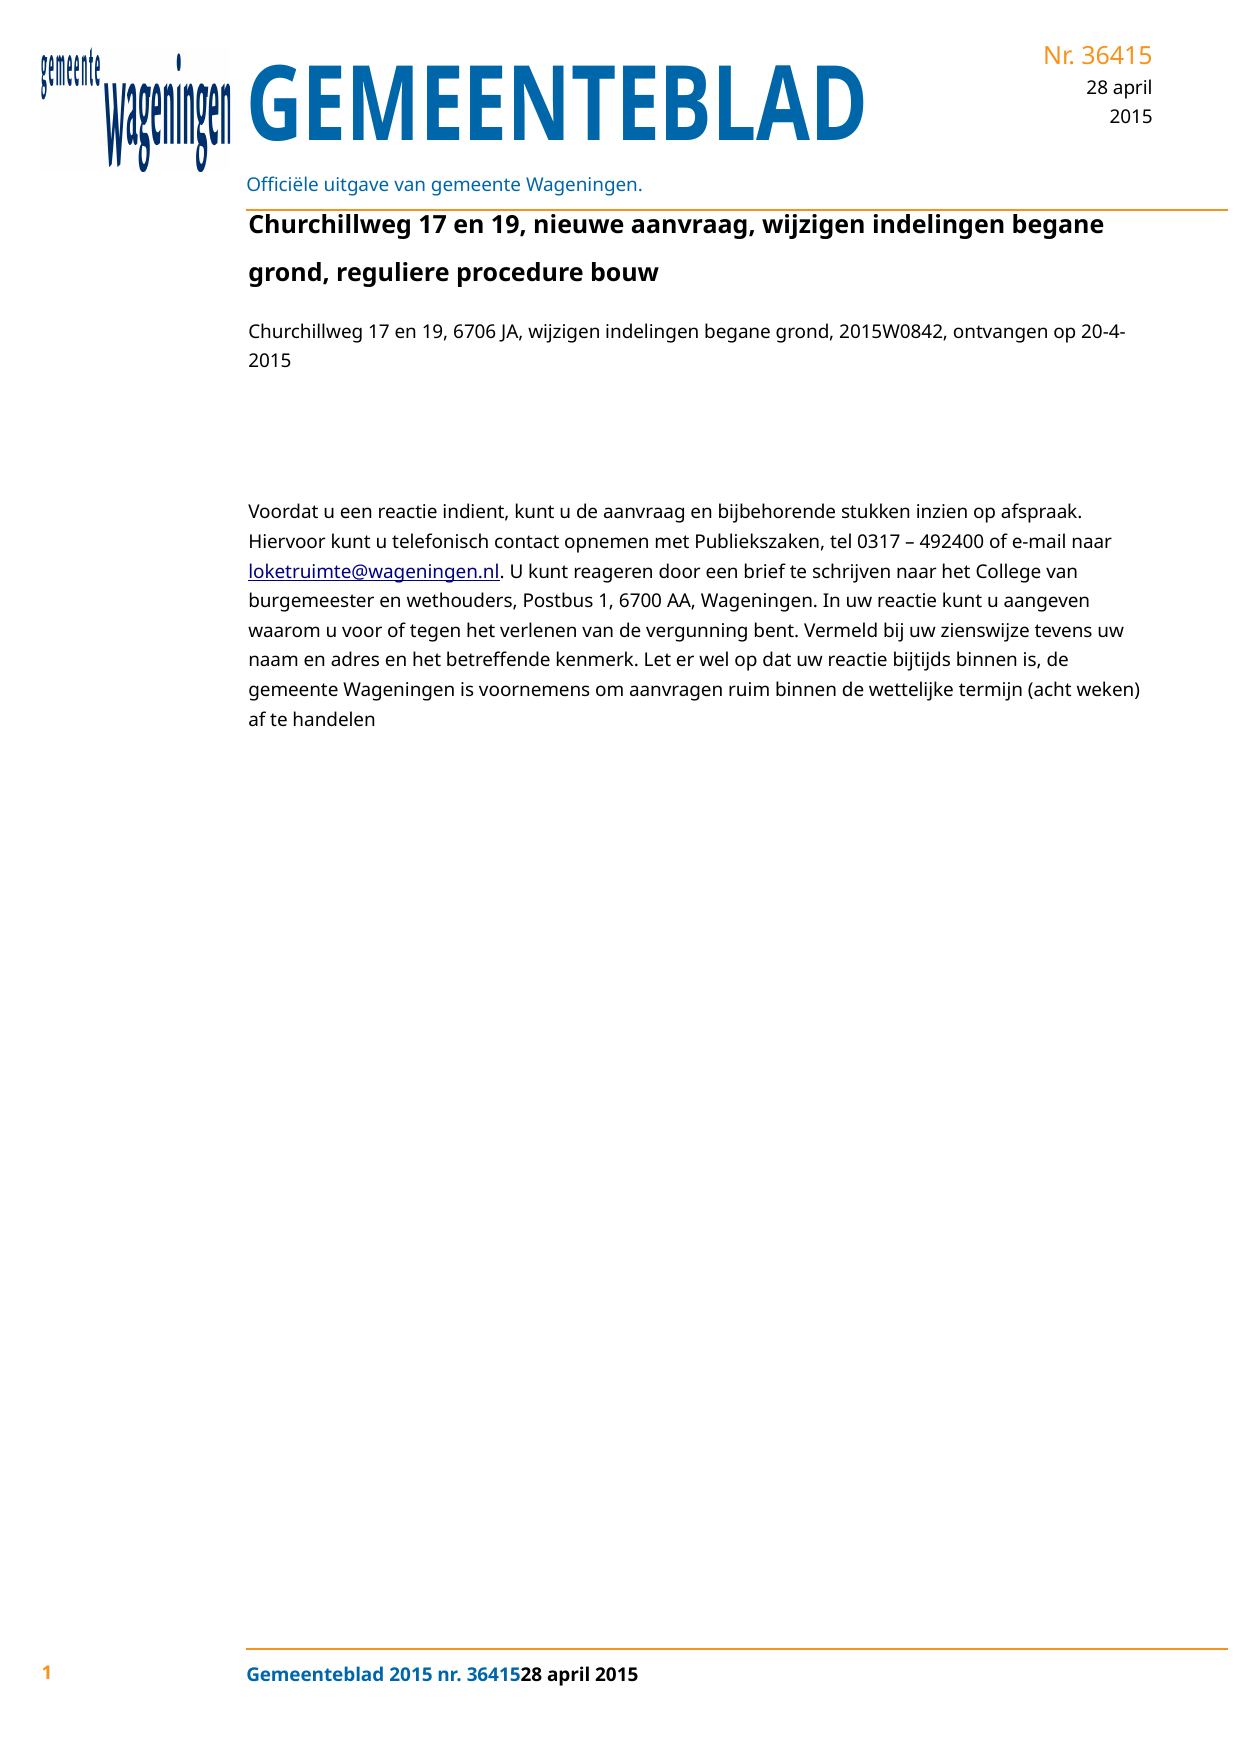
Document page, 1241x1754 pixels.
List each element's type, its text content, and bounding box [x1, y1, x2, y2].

text Churchillweg 17 en 19, 6706 JA, wijzigen indelingen begane grond, 2015W0842, ontvangen op 20-4-2015 [248, 318, 1152, 373]
text Voordat u een reactie indient, kunt u de aanvraag en bijbehorende stukken inzien op afspraak. Hiervoor kunt u telefonisch contact opnemen met Publiekszaken, tel 0317 – 492400 of e-mail naar loketruimte@wageningen.nl. U kunt reageren door een brief te schrijven naar het College van burgemeester en wethouders, Postbus 1, 6700 AA, Wageningen. In uw reactie kunt u aangeven waarom u voor of tegen het verlenen van de vergunning bent. Vermeld bij uw zienswijze tevens uw naam en adres en het betreffende kenmerk. Let er wel op dat uw reactie bijtijds binnen is, de gemeente Wageningen is voornemens om aanvragen ruim binnen de wettelijke termijn (acht weken) af te handelen [248, 499, 1152, 732]
picture [41, 47, 231, 172]
text Churchillweg 17 en 19, nieuwe aanvraag, wijzigen indelingen begane grond, reguliere procedure bouw [248, 211, 1152, 288]
